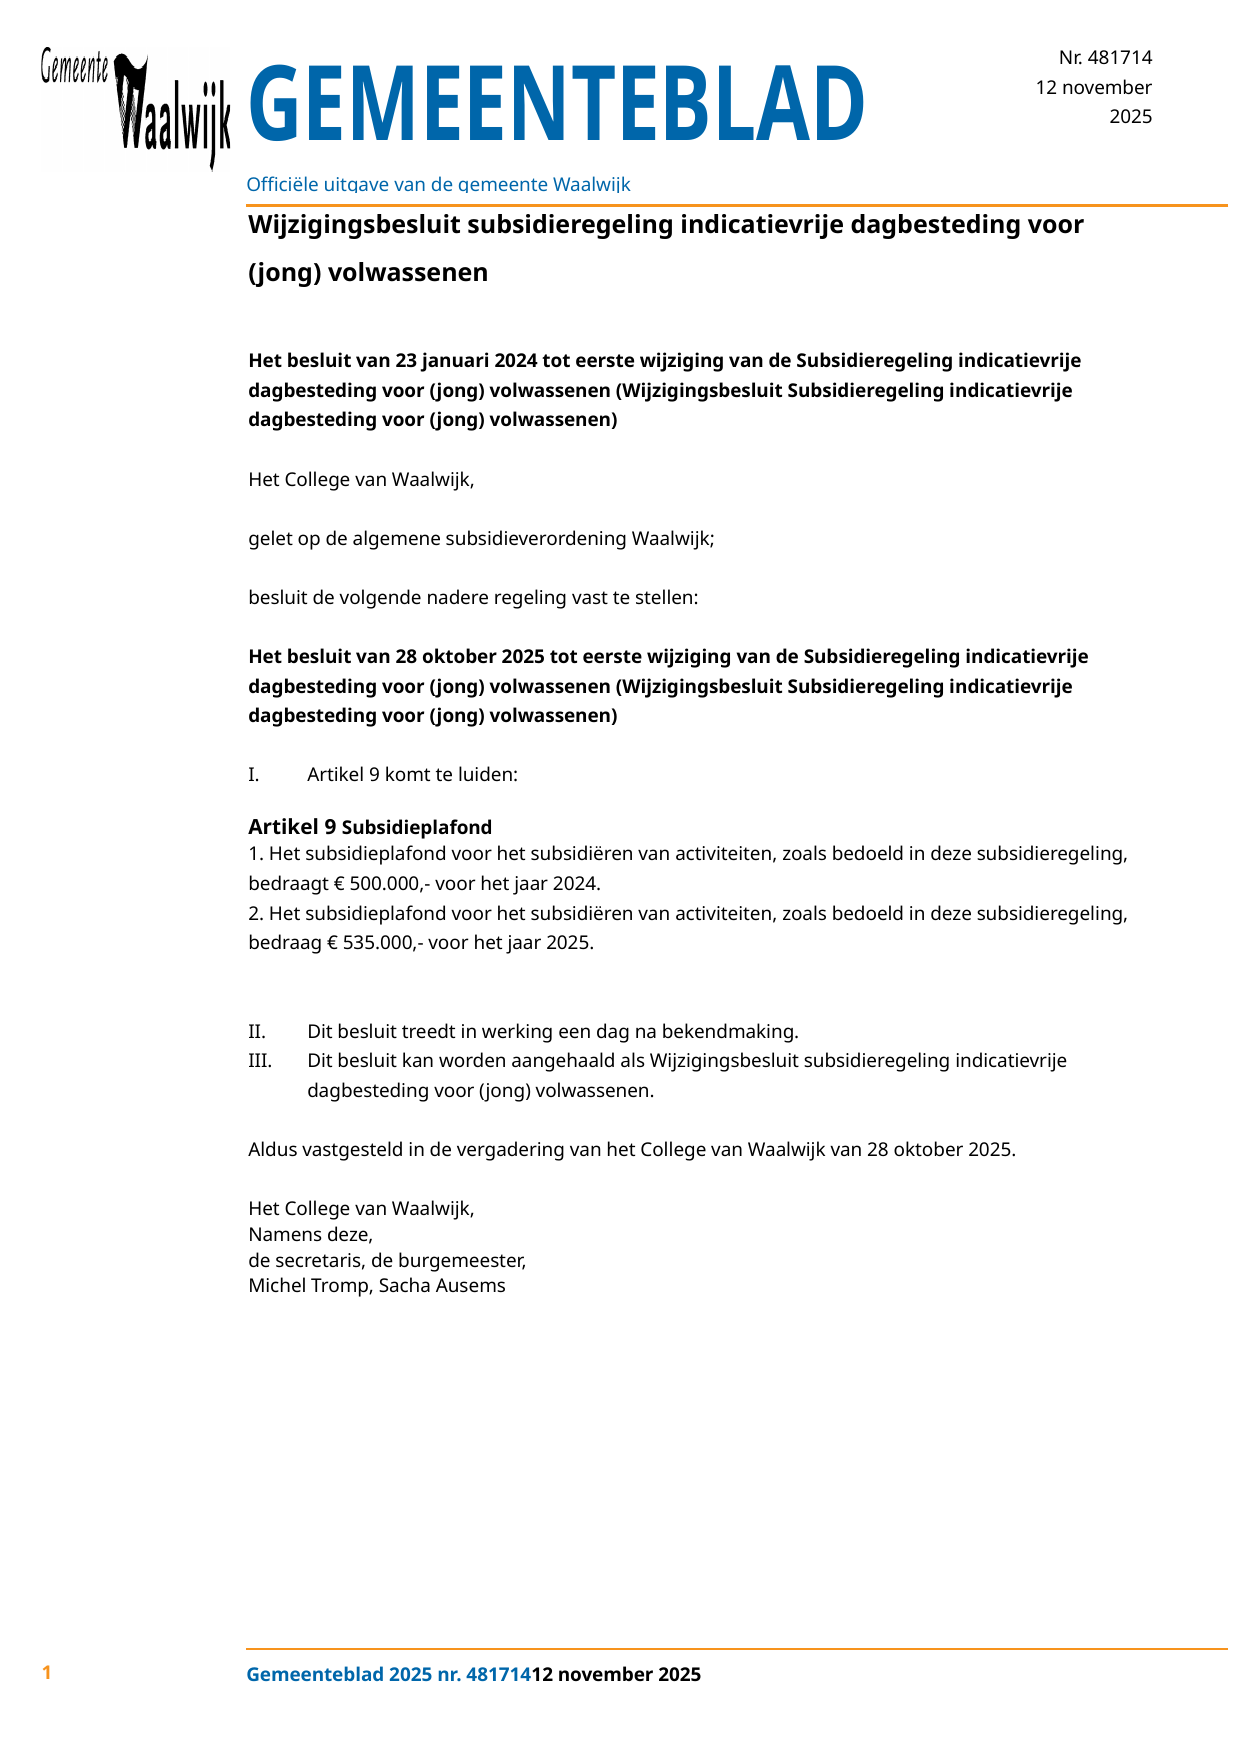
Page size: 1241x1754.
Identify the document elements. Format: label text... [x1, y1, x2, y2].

text Het College van Waalwijk, [248, 1196, 1152, 1221]
text Het besluit van 28 oktober 2025 tot eerste wijziging van de Subsidieregeling indicatievrije dagbesteding voor (jong) volwassenen (Wijzigingsbesluit Subsidieregeling indicatievrije dagbesteding voor (jong) volwassenen) [248, 643, 1152, 728]
text Aldus vastgesteld in de vergadering van het College van Waalwijk van 28 oktober 2025. [248, 1136, 1152, 1162]
list Dit besluit treedt in werking een dag na bekendmaking. [248, 1018, 1152, 1044]
text Artikel 9 Subsidieplafond [248, 812, 1152, 841]
text besluit de volgende nadere regeling vast te stellen: [248, 584, 1152, 610]
text gelet op de algemene subsidieverordening Waalwijk; [248, 525, 1152, 551]
text 1. Het subsidieplafond voor het subsidiëren van activiteiten, zoals bedoeld in deze subsidieregeling, bedraagt € 500.000,- voor het jaar 2024. [248, 841, 1152, 896]
list Dit besluit kan worden aangehaald als Wijzigingsbesluit subsidieregeling indicatievrije dagbesteding voor (jong) volwassenen. [248, 1048, 1152, 1103]
picture [41, 47, 231, 172]
list Artikel 9 komt te luiden: [248, 762, 1152, 787]
text Het besluit van 23 januari 2024 tot eerste wijziging van de Subsidieregeling indicatievrije dagbesteding voor (jong) volwassenen (Wijzigingsbesluit Subsidieregeling indicatievrije dagbesteding voor (jong) volwassenen) [248, 347, 1152, 432]
text Het College van Waalwijk, [248, 466, 1152, 492]
text 2. Het subsidieplafond voor het subsidiëren van activiteiten, zoals bedoeld in deze subsidieregeling, bedraag € 535.000,- voor het jaar 2025. [248, 900, 1152, 955]
text Namens deze, [248, 1221, 1152, 1247]
text Michel Tromp, Sacha Ausems [248, 1273, 1152, 1298]
text Wijzigingsbesluit subsidieregeling indicatievrije dagbesteding voor (jong) volwassenen [248, 207, 1152, 288]
text de secretaris, de burgemeester, [248, 1247, 1152, 1273]
